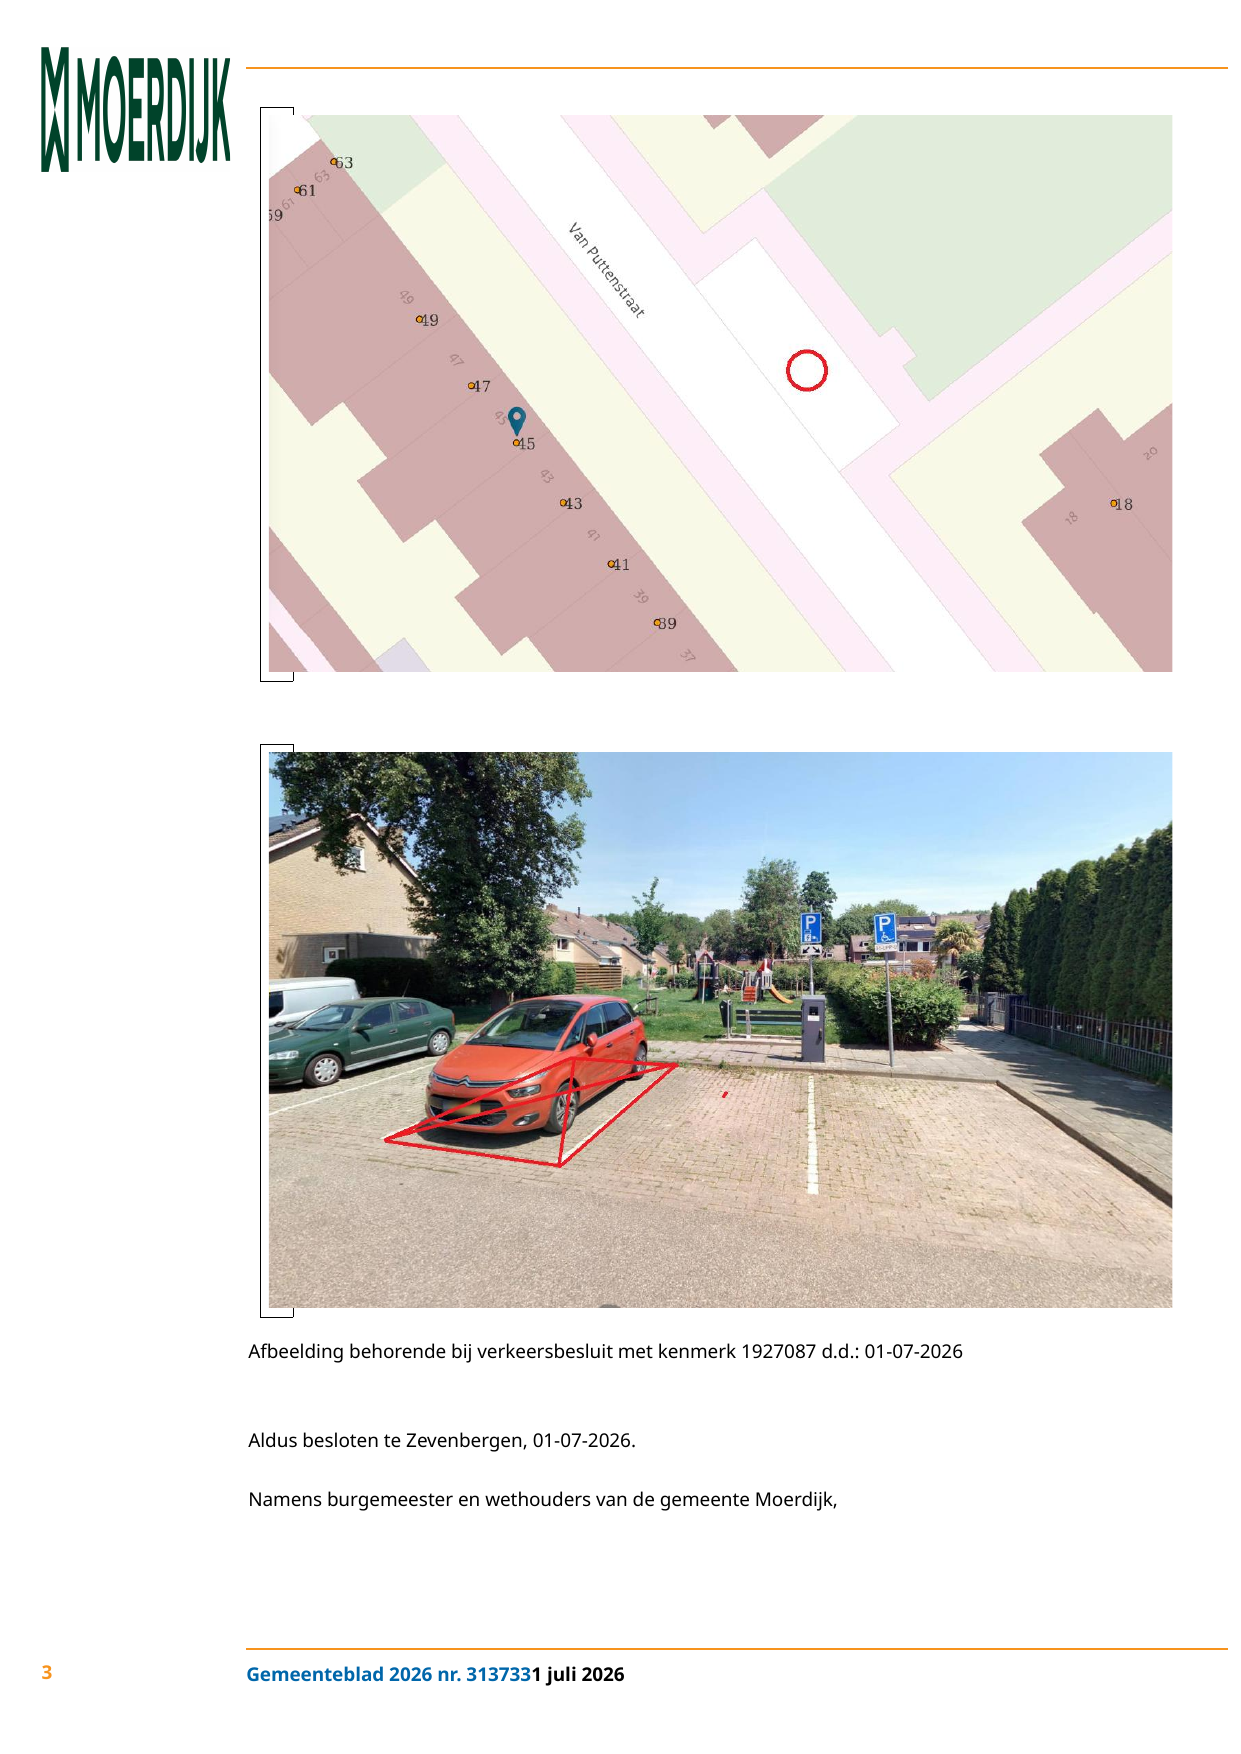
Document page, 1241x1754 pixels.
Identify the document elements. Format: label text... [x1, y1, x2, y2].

picture [268, 752, 1173, 1308]
text Namens burgemeester en wethouders van de gemeente Moerdijk, [248, 1486, 1152, 1512]
text Aldus besloten te Zevenbergen, 01-07-2026. [248, 1427, 1152, 1453]
text Afbeelding behorende bij verkeersbesluit met kenmerk 1927087 d.d.: 01-07-2026 [248, 1338, 1152, 1364]
picture [41, 47, 231, 172]
picture [268, 115, 1173, 672]
